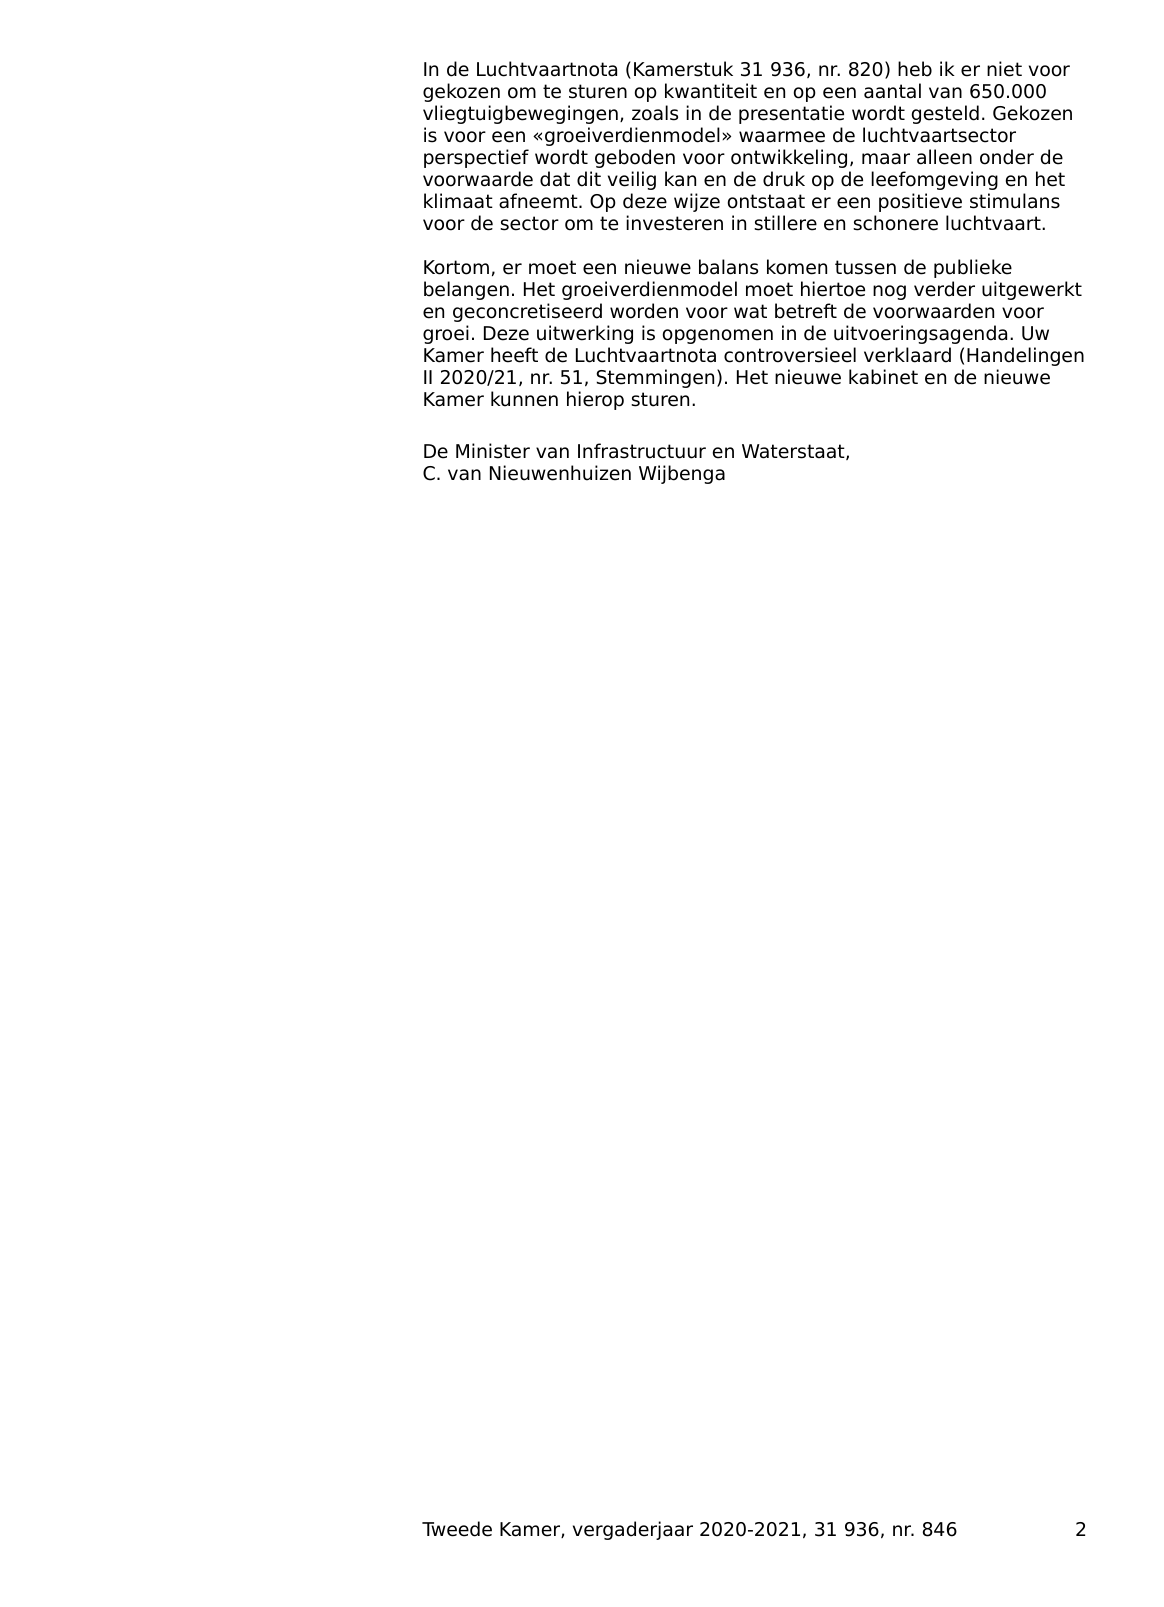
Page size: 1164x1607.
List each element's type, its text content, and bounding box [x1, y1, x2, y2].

text De Minister van Infrastructuur en Waterstaat, C. van Nieuwenhuizen Wijbenga [422, 441, 1087, 485]
text Kortom, er moet een nieuwe balans komen tussen de publieke belangen. Het groeiverdienmodel moet hiertoe nog verder uitgewerkt en geconcretiseerd worden voor wat betreft de voorwaarden voor groei. Deze uitwerking is opgenomen in de uitvoeringsagenda. Uw Kamer heeft de Luchtvaartnota controversieel verklaard (Handelingen II 2020/21, nr. 51, Stemmingen). Het nieuwe kabinet en de nieuwe Kamer kunnen hierop sturen. [422, 257, 1087, 411]
text In de Luchtvaartnota (Kamerstuk 31 936, nr. 820) heb ik er niet voor gekozen om te sturen op kwantiteit en op een aantal van 650.000 vliegtuigbewegingen, zoals in de presentatie wordt gesteld. Gekozen is voor een «groeiverdienmodel» waarmee de luchtvaartsector perspectief wordt geboden voor ontwikkeling, maar alleen onder de voorwaarde dat dit veilig kan en de druk op de leefomgeving en het klimaat afneemt. Op deze wijze ontstaat er een positieve stimulans voor de sector om te investeren in stillere en schonere luchtvaart. [422, 59, 1087, 235]
